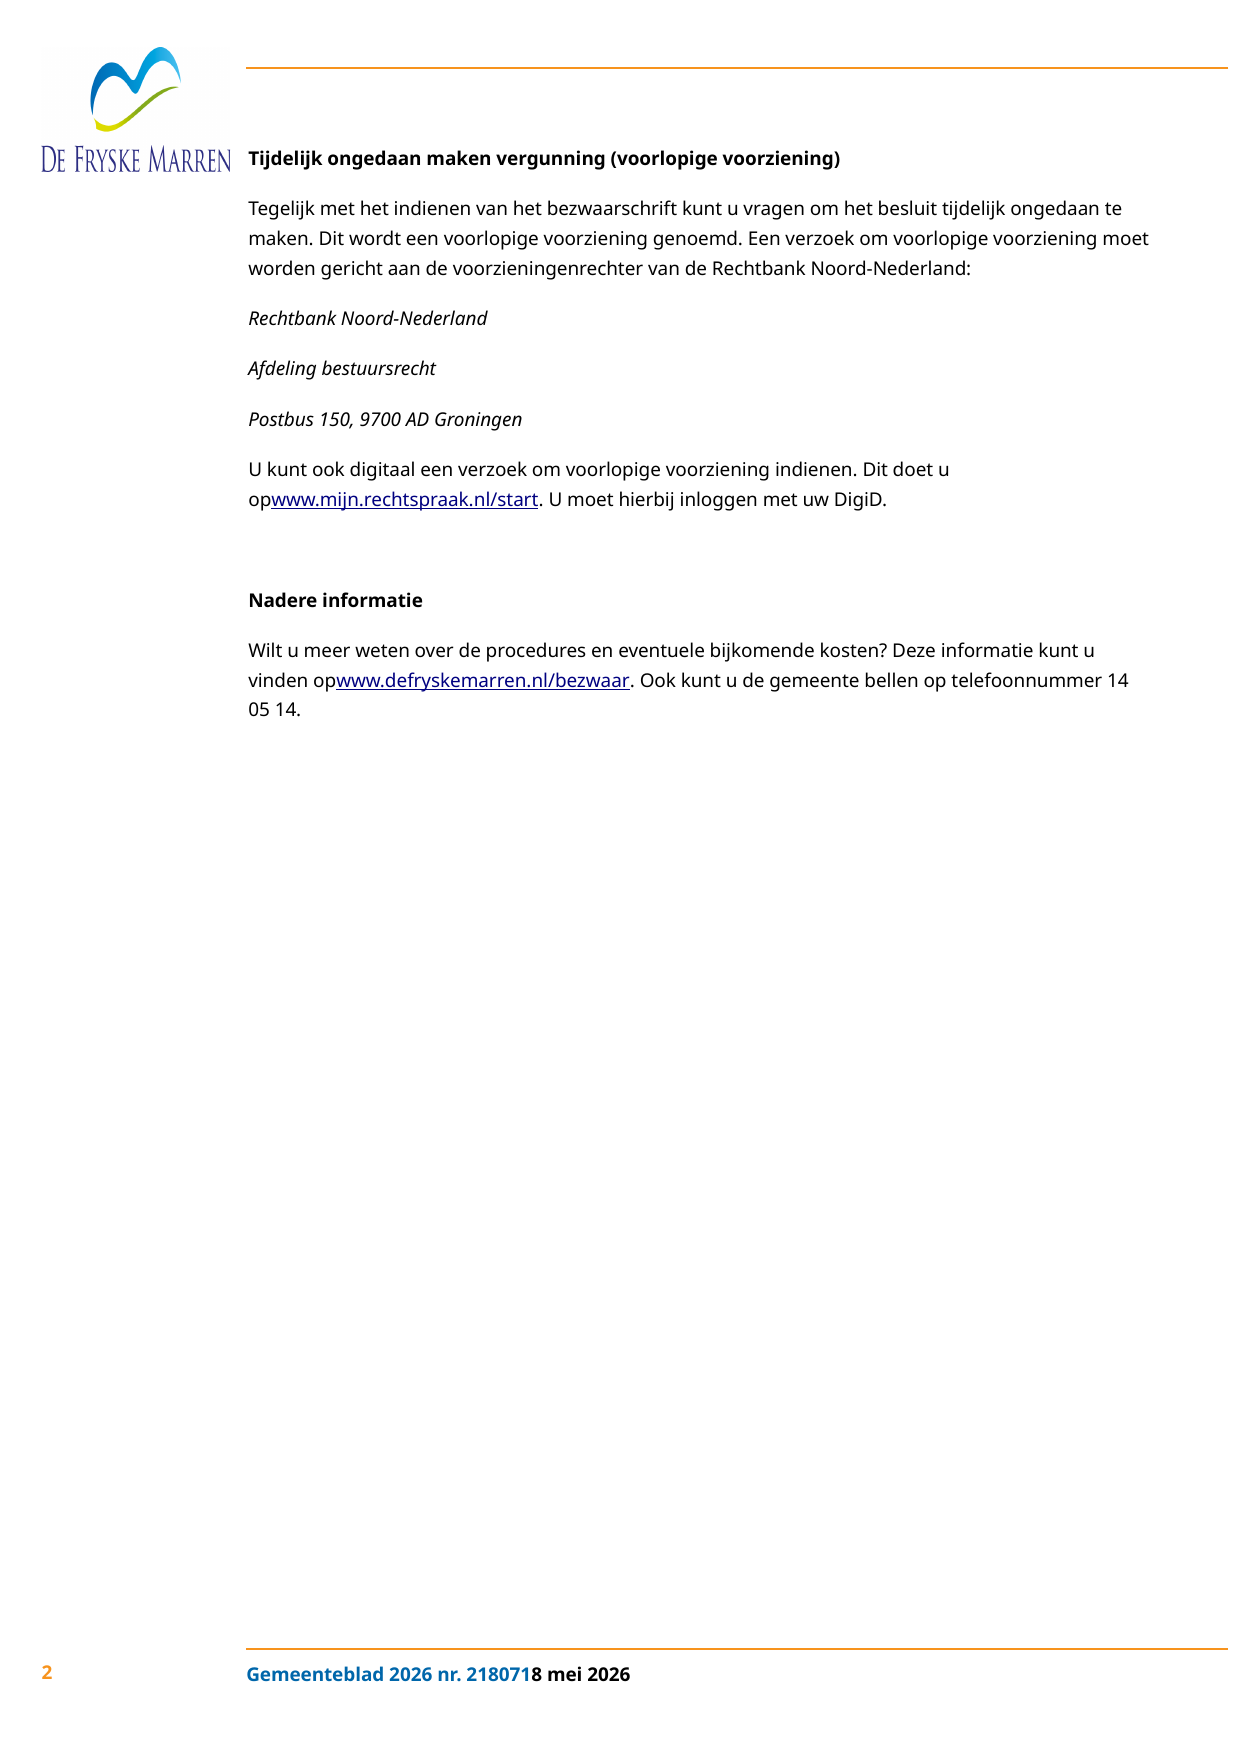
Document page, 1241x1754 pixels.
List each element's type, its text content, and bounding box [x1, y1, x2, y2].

picture [41, 47, 231, 172]
text Wilt u meer weten over de procedures en eventuele bijkomende kosten? Deze informatie kunt u vinden opwww.defryskemarren.nl/bezwaar. Ook kunt u de gemeente bellen op telefoonnummer 14 05 14. [248, 637, 1152, 722]
text Rechtbank Noord-Nederland [248, 305, 1152, 331]
text Tegelijk met het indienen van het bezwaarschrift kunt u vragen om het besluit tijdelijk ongedaan te maken. Dit wordt een voorlopige voorziening genoemd. Een verzoek om voorlopige voorziening moet worden gericht aan de voorzieningenrechter van de Rechtbank Noord-Nederland: [248, 196, 1152, 281]
text U kunt ook digitaal een verzoek om voorlopige voorziening indienen. Dit doet u opwww.mijn.rechtspraak.nl/start. U moet hierbij inloggen met uw DigiD. [248, 456, 1152, 512]
text Nadere informatie [248, 587, 1152, 613]
text Afdeling bestuursrecht [248, 356, 1152, 381]
text Tijdelijk ongedaan maken vergunning (voorlopige voorziening) [248, 145, 1152, 171]
text Postbus 150, 9700 AD Groningen [248, 406, 1152, 432]
